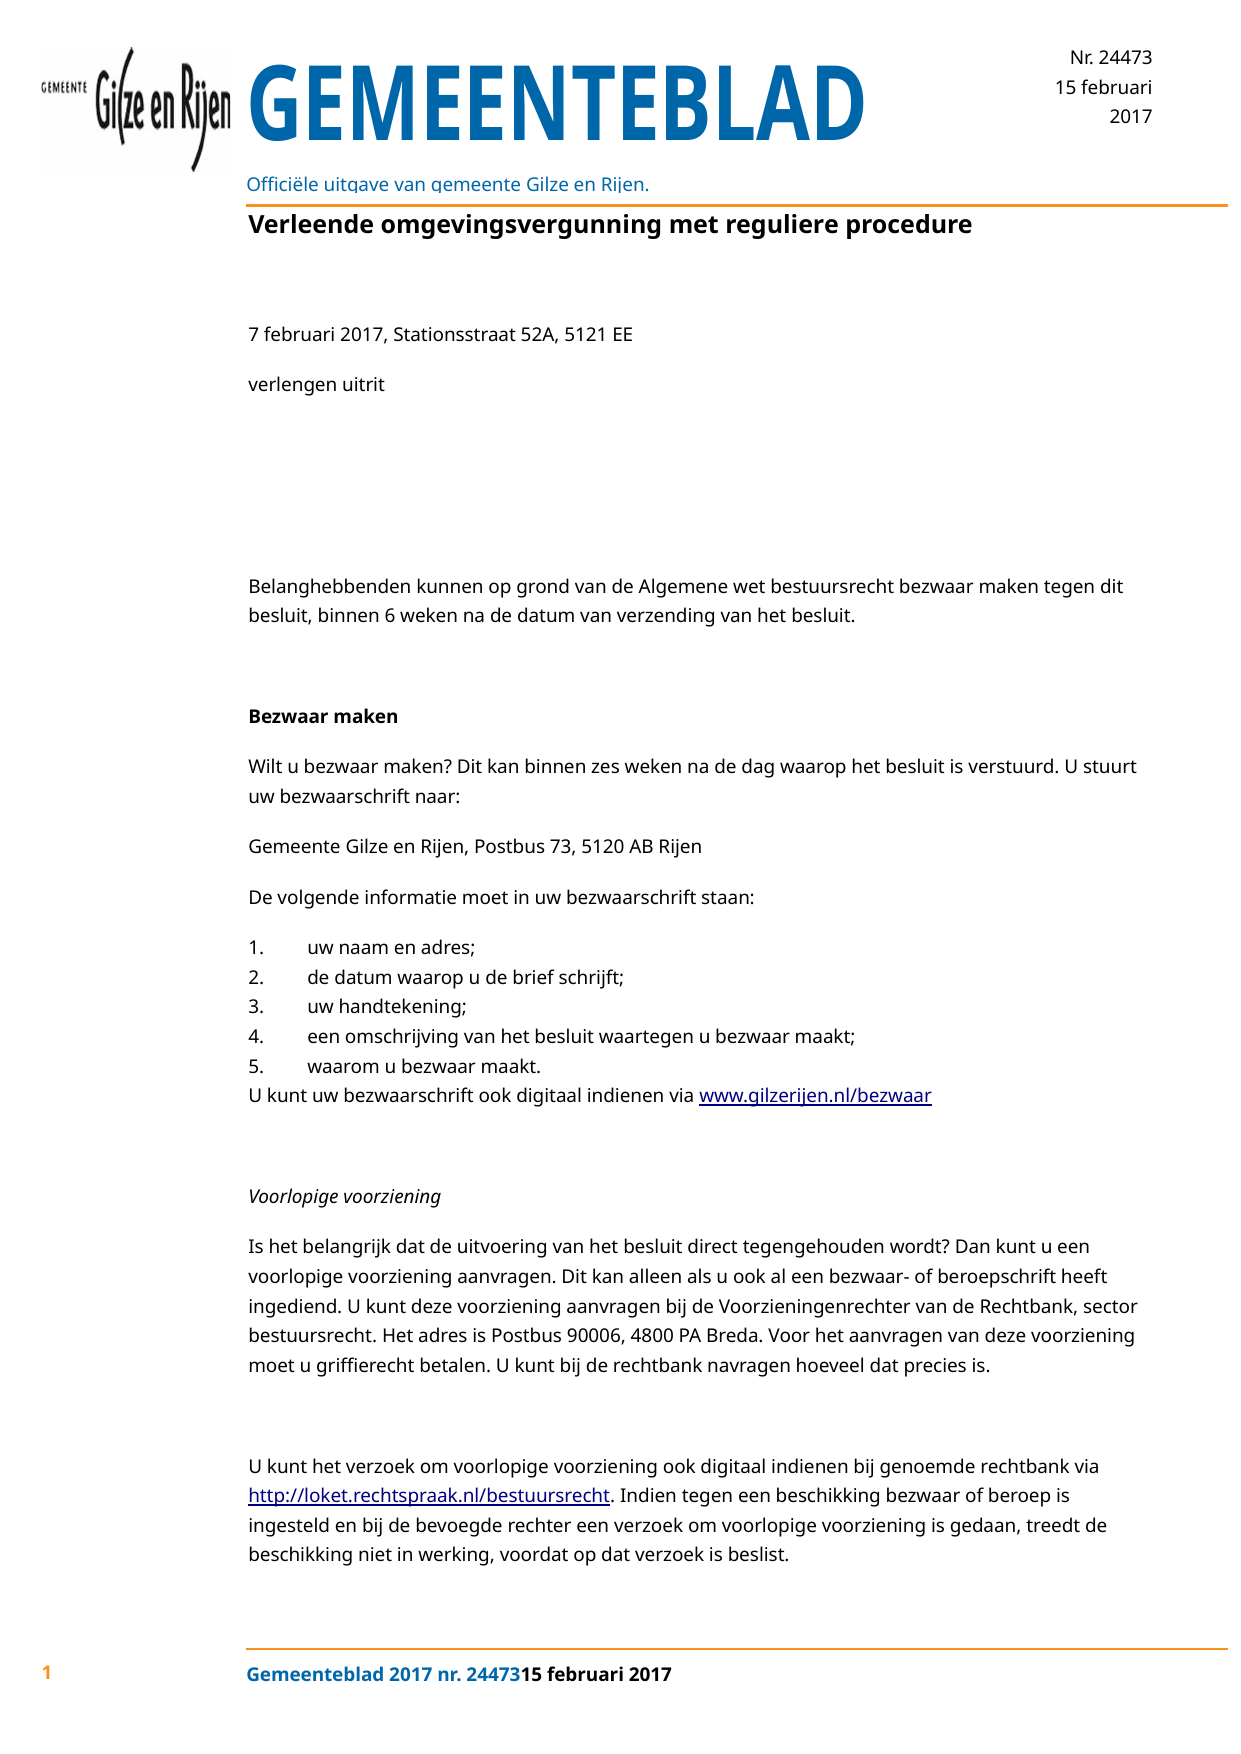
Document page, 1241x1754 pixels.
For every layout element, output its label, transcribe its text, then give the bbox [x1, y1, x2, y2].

text Verleende omgevingsvergunning met reguliere procedure [248, 207, 1152, 241]
text Bezwaar maken [248, 703, 1152, 729]
text De volgende informatie moet in uw bezwaarschrift staan: [248, 884, 1152, 910]
text 7 februari 2017, Stationsstraat 52A, 5121 EE [248, 321, 1152, 346]
list de datum waarop u de brief schrijft; [248, 964, 1152, 990]
list uw naam en adres; [248, 934, 1152, 960]
text Belanghebbenden kunnen op grond van de Algemene wet bestuursrecht bezwaar maken tegen dit besluit, binnen 6 weken na de datum van verzending van het besluit. [248, 573, 1152, 628]
text Voorlopige voorziening [248, 1183, 1152, 1209]
list een omschrijving van het besluit waartegen u bezwaar maakt; [248, 1023, 1152, 1049]
list waarom u bezwaar maakt. [248, 1053, 1152, 1078]
list uw handtekening; [248, 994, 1152, 1019]
text Wilt u bezwaar maken? Dit kan binnen zes weken na de dag waarop het besluit is verstuurd. U stuurt uw bezwaarschrift naar: [248, 754, 1152, 809]
text U kunt het verzoek om voorlopige voorziening ook digitaal indienen bij genoemde rechtbank via http://loket.rechtspraak.nl/bestuursrecht. Indien tegen een beschikking bezwaar of beroep is ingesteld en bij de bevoegde rechter een verzoek om voorlopige voorziening is gedaan, treedt de beschikking niet in werking, voordat op dat verzoek is beslist. [248, 1453, 1152, 1567]
text Is het belangrijk dat de uitvoering van het besluit direct tegengehouden wordt? Dan kunt u een voorlopige voorziening aanvragen. Dit kan alleen als u ook al een bezwaar- of beroepschrift heeft ingediend. U kunt deze voorziening aanvragen bij de Voorzieningenrechter van de Rechtbank, sector bestuursrecht. Het adres is Postbus 90006, 4800 PA Breda. Voor het aanvragen van deze voorziening moet u griffierecht betalen. U kunt bij de rechtbank navragen hoeveel dat precies is. [248, 1234, 1152, 1378]
text verlengen uitrit [248, 371, 1152, 397]
text Gemeente Gilze en Rijen, Postbus 73, 5120 AB Rijen [248, 834, 1152, 859]
text U kunt uw bezwaarschrift ook digitaal indienen via www.gilzerijen.nl/bezwaar [248, 1082, 1152, 1108]
picture [41, 47, 231, 172]
